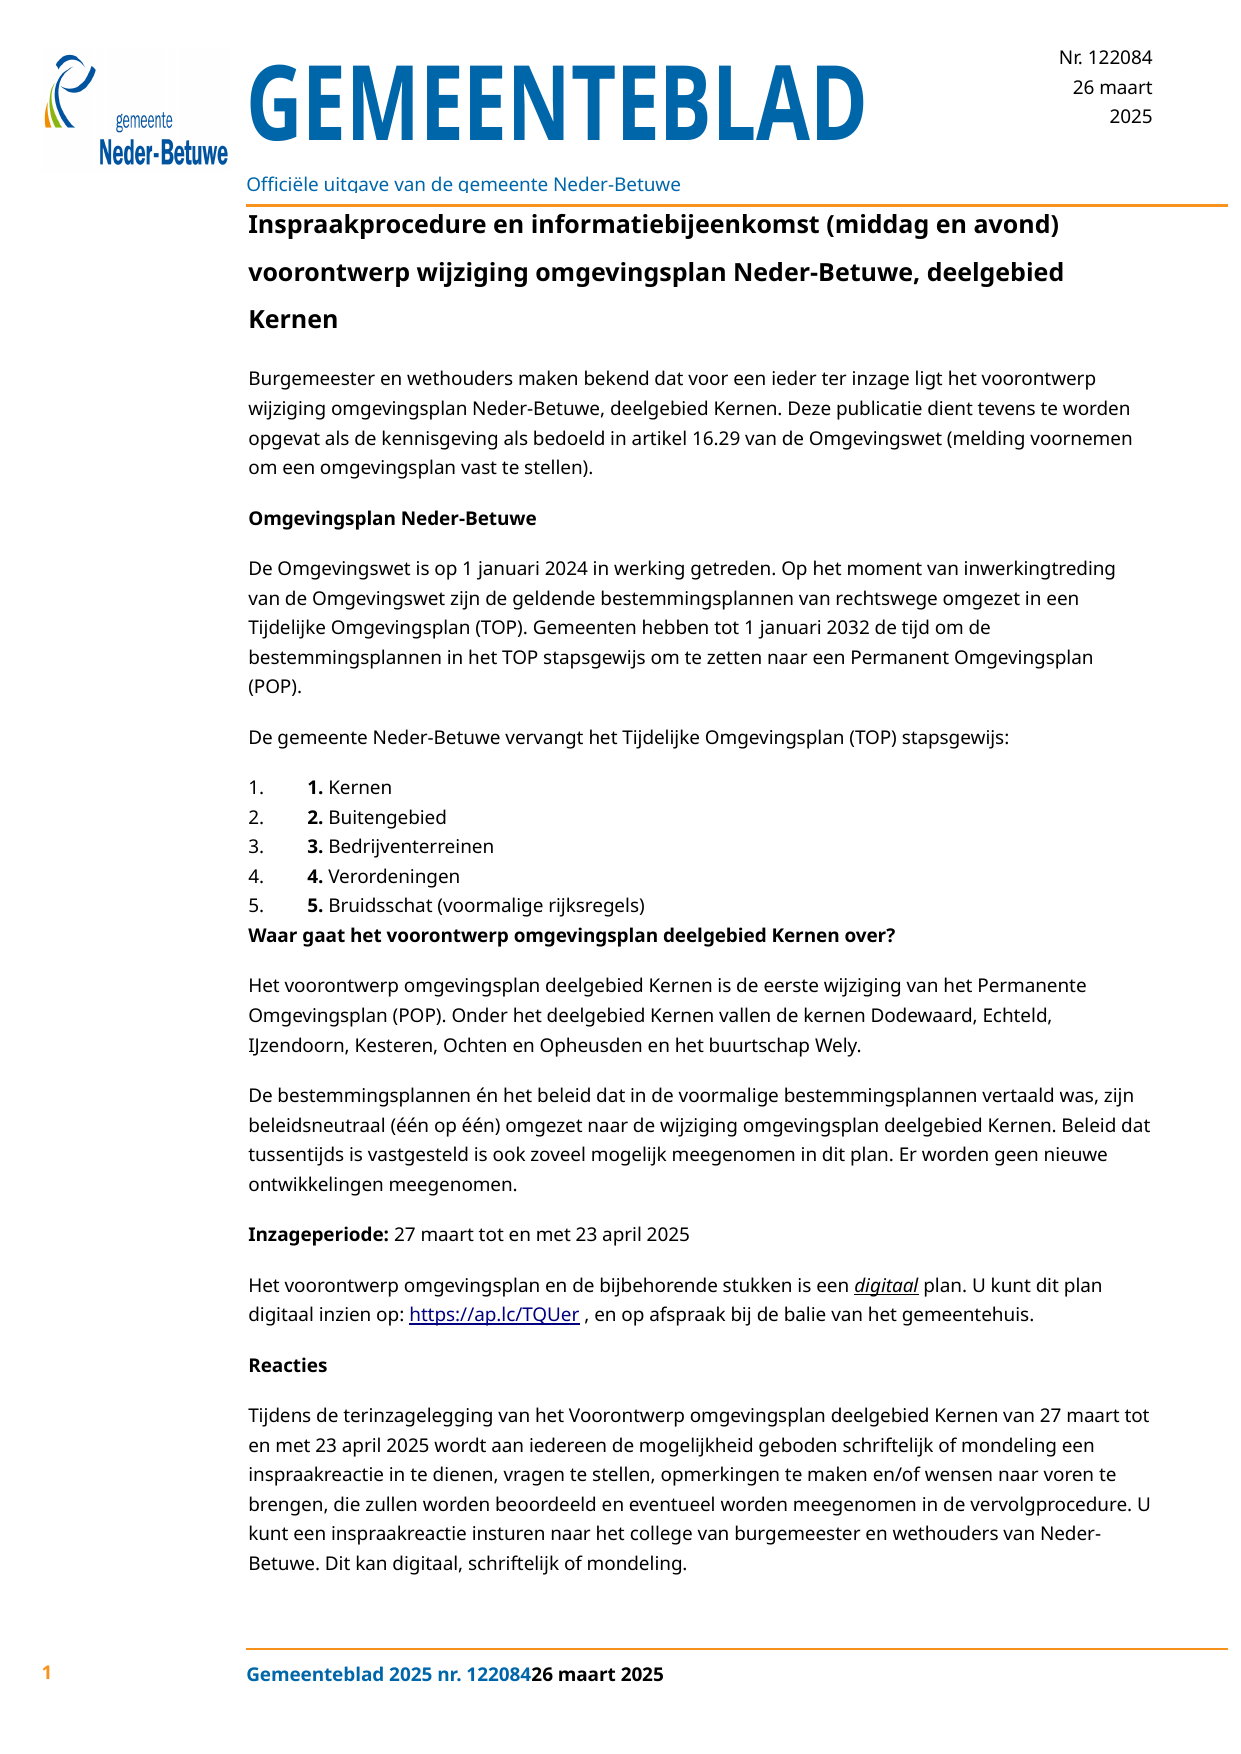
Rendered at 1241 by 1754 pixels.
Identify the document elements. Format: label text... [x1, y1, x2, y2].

text Burgemeester en wethouders maken bekend dat voor een ieder ter inzage ligt het voorontwerp wijziging omgevingsplan Neder-Betuwe, deelgebied Kernen. Deze publicatie dient tevens te worden opgevat als de kennisgeving als bedoeld in artikel 16.29 van de Omgevingswet (melding voornemen om een omgevingsplan vast te stellen). [248, 366, 1152, 480]
text Inzageperiode: 27 maart tot en met 23 april 2025 [248, 1221, 1152, 1247]
text Reacties [248, 1352, 1152, 1377]
text De Omgevingswet is op 1 januari 2024 in werking getreden. Op het moment van inwerkingtreding van de Omgevingswet zijn de geldende bestemmingsplannen van rechtswege omgezet in een Tijdelijke Omgevingsplan (TOP). Gemeenten hebben tot 1 januari 2032 de tijd om de bestemmingsplannen in het TOP stapsgewijs om te zetten naar een Permanent Omgevingsplan (POP). [248, 555, 1152, 699]
picture [41, 47, 231, 172]
list 4. Verordeningen [248, 863, 1152, 889]
text Omgevingsplan Neder-Betuwe [248, 505, 1152, 530]
list 3. Bedrijventerreinen [248, 833, 1152, 859]
list 1. Kernen [248, 774, 1152, 800]
list 5. Bruidsschat (voormalige rijksregels) [248, 893, 1152, 918]
text De bestemmingsplannen én het beleid dat in de voormalige bestemmingsplannen vertaald was, zijn beleidsneutraal (één op één) omgezet naar de wijziging omgevingsplan deelgebied Kernen. Beleid dat tussentijds is vastgesteld is ook zoveel mogelijk meegenomen in dit plan. Er worden geen nieuwe ontwikkelingen meegenomen. [248, 1082, 1152, 1197]
list 2. Buitengebied [248, 804, 1152, 829]
text Tijdens de terinzagelegging van het Voorontwerp omgevingsplan deelgebied Kernen van 27 maart tot en met 23 april 2025 wordt aan iedereen de mogelijkheid geboden schriftelijk of mondeling een inspraakreactie in te dienen, vragen te stellen, opmerkingen te maken en/of wensen naar voren te brengen, die zullen worden beoordeeld en eventueel worden meegenomen in de vervolgprocedure. U kunt een inspraakreactie insturen naar het college van burgemeester en wethouders van Neder-Betuwe. Dit kan digitaal, schriftelijk of mondeling. [248, 1402, 1152, 1576]
text Waar gaat het voorontwerp omgevingsplan deelgebied Kernen over? [248, 922, 1152, 948]
text Het voorontwerp omgevingsplan en de bijbehorende stukken is een digitaal plan. U kunt dit plan digitaal inzien op: https://ap.lc/TQUer , en op afspraak bij de balie van het gemeentehuis. [248, 1272, 1152, 1327]
text De gemeente Neder-Betuwe vervangt het Tijdelijke Omgevingsplan (TOP) stapsgewijs: [248, 724, 1152, 749]
text Het voorontwerp omgevingsplan deelgebied Kernen is de eerste wijziging van het Permanente Omgevingsplan (POP). Onder het deelgebied Kernen vallen de kernen Dodewaard, Echteld, IJzendoorn, Kesteren, Ochten en Opheusden en het buurtschap Wely. [248, 973, 1152, 1057]
text Inspraakprocedure en informatiebijeenkomst (middag en avond) voorontwerp wijziging omgevingsplan Neder-Betuwe, deelgebied Kernen [248, 207, 1152, 336]
